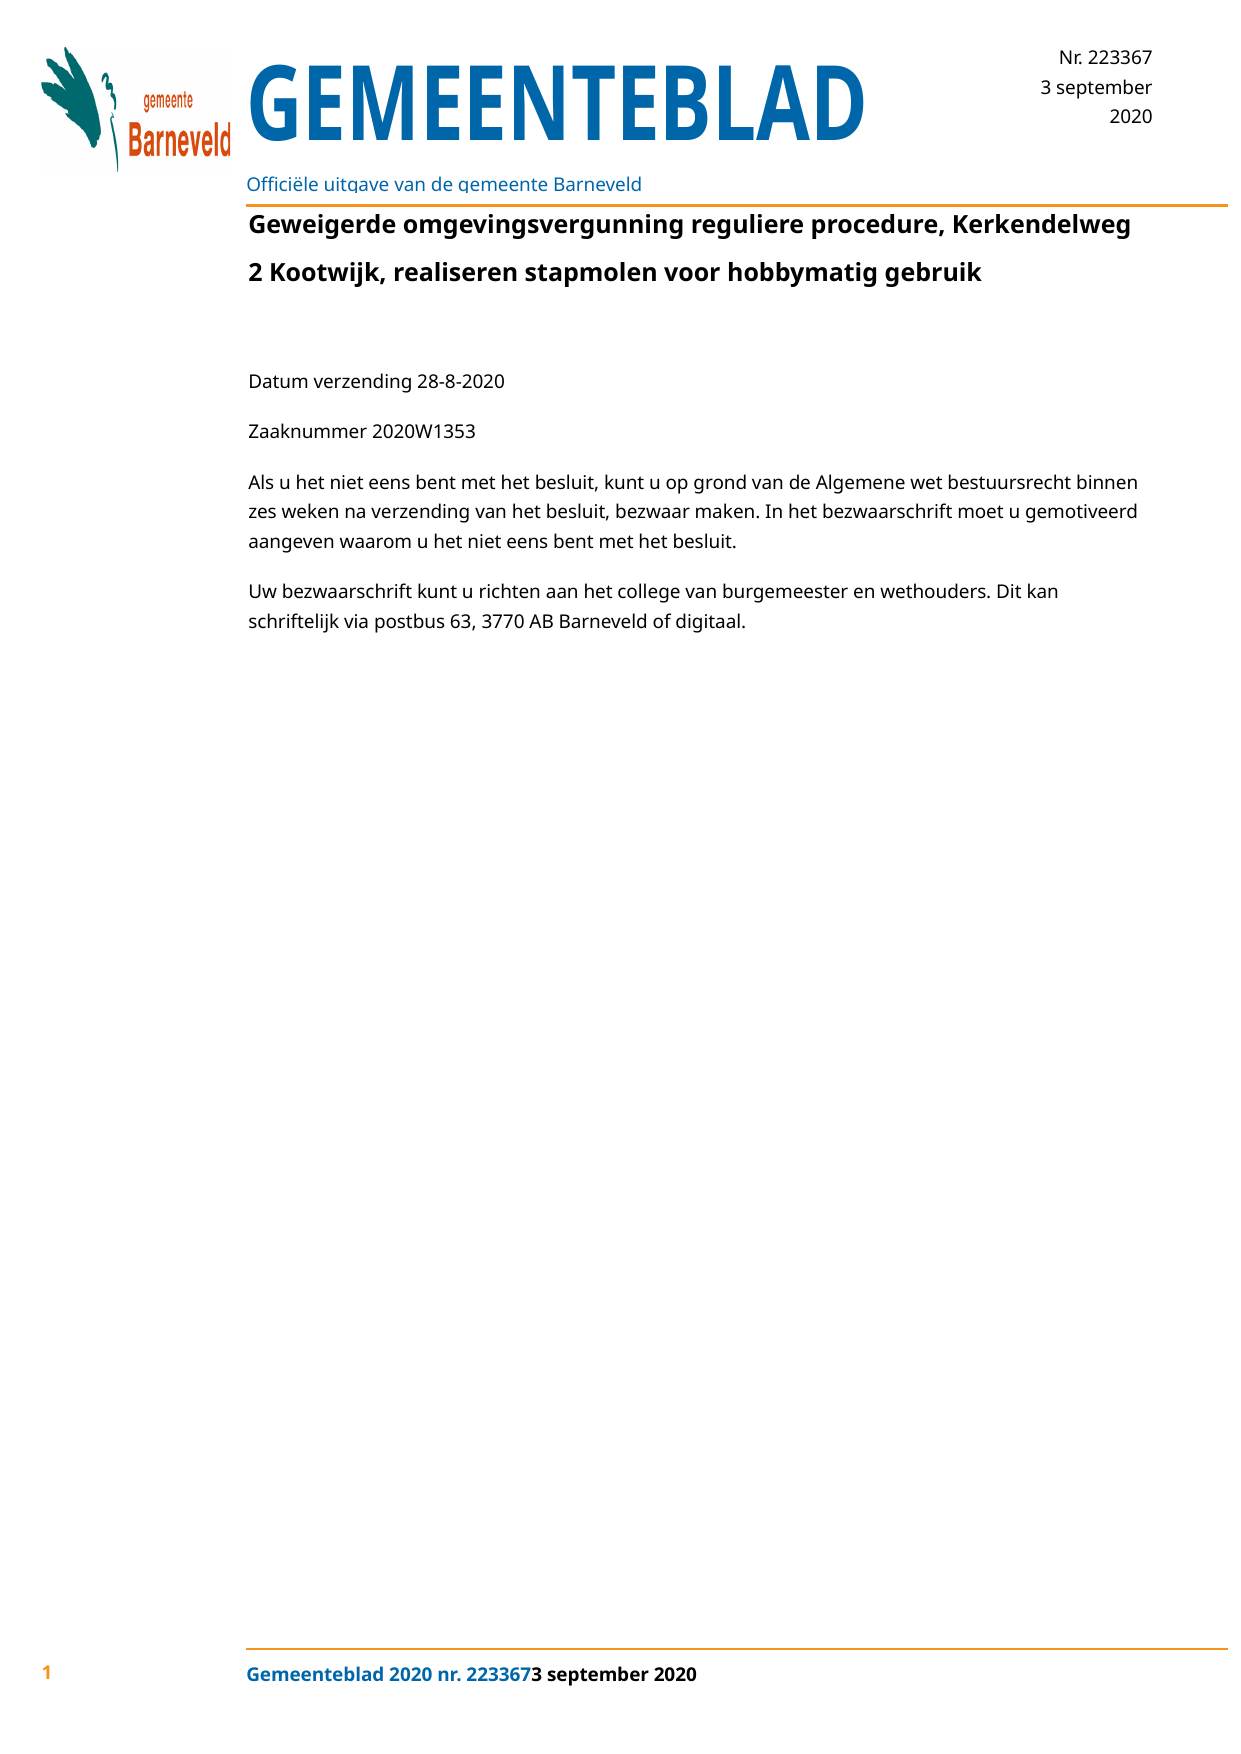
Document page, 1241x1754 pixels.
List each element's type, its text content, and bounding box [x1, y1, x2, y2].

text Datum verzending 28-8-2020 [248, 368, 1152, 394]
text Uw bezwaarschrift kunt u richten aan het college van burgemeester en wethouders. Dit kan schriftelijk via postbus 63, 3770 AB Barneveld of digitaal. [248, 579, 1152, 634]
text Zaaknummer 2020W1353 [248, 419, 1152, 444]
text Als u het niet eens bent met het besluit, kunt u op grond van de Algemene wet bestuursrecht binnen zes weken na verzending van het besluit, bezwaar maken. In het bezwaarschrift moet u gemotiveerd aangeven waarom u het niet eens bent met het besluit. [248, 469, 1152, 554]
text Geweigerde omgevingsvergunning reguliere procedure, Kerkendelweg 2 Kootwijk, realiseren stapmolen voor hobbymatig gebruik [248, 207, 1152, 288]
picture [41, 47, 231, 172]
